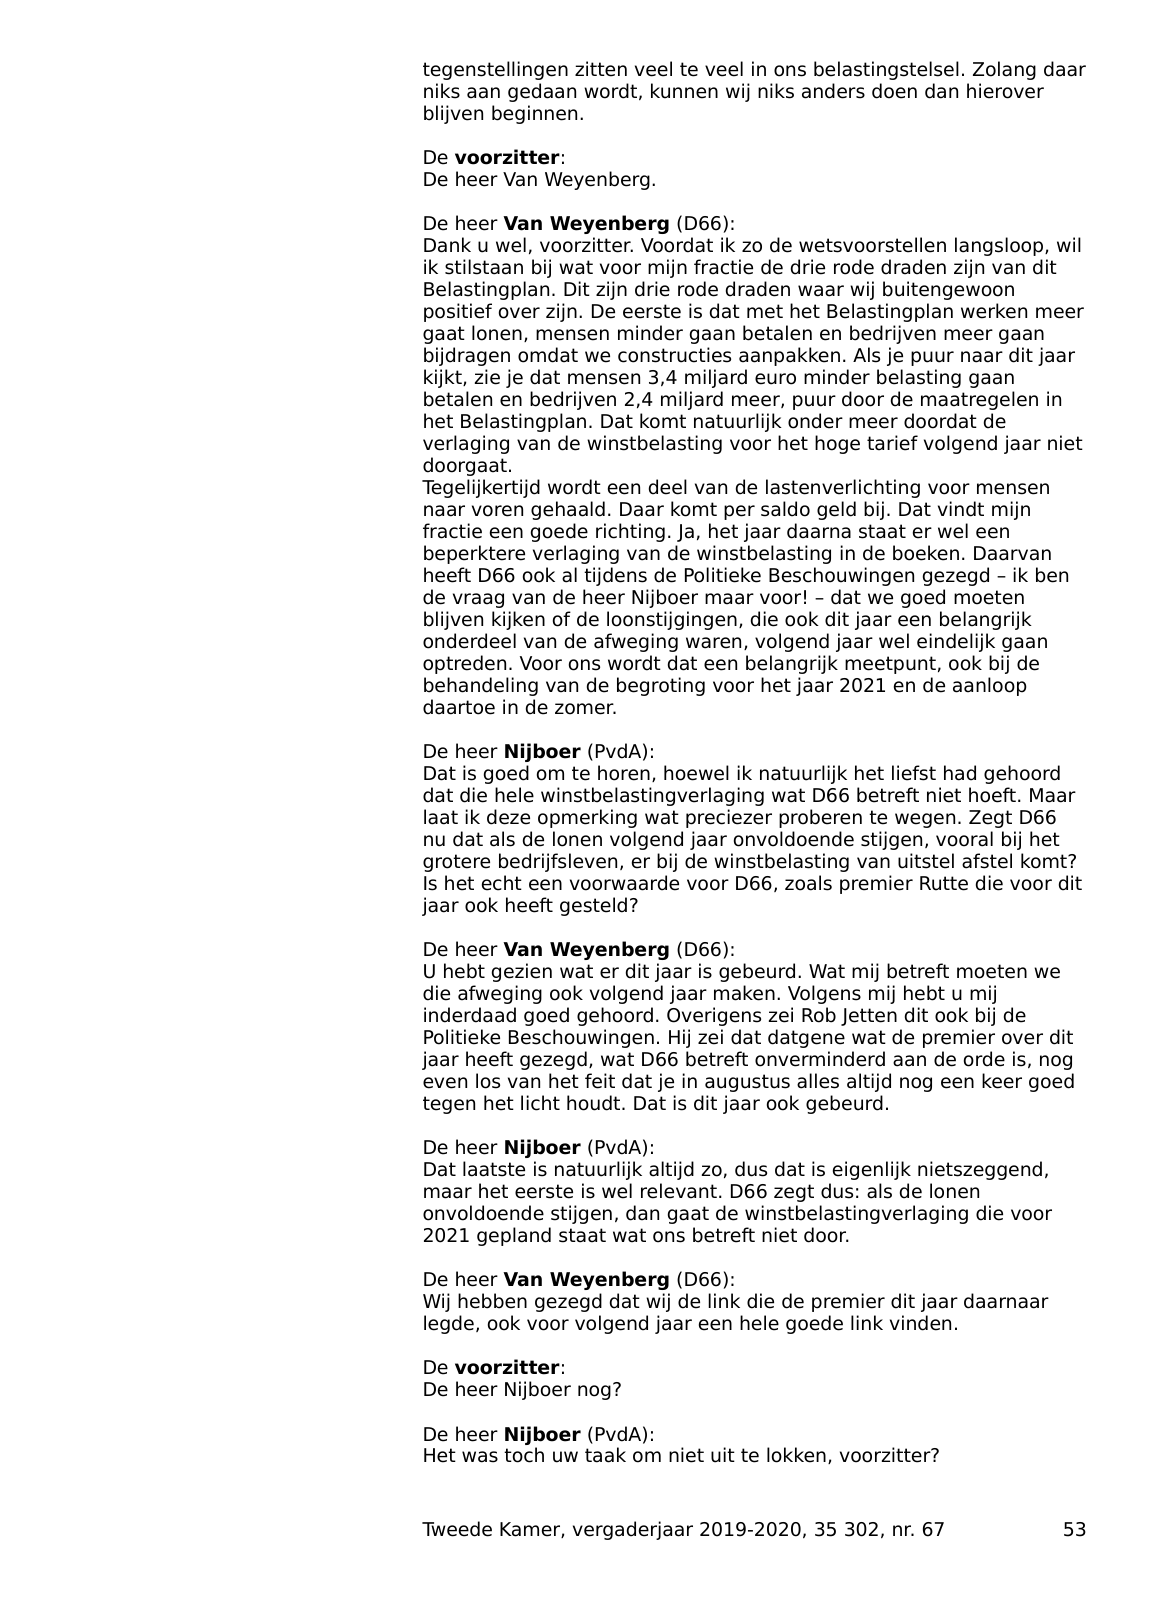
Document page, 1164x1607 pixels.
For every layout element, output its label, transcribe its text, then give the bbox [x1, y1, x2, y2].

text Dank u wel, voorzitter. Voordat ik zo de wetsvoorstellen langsloop, wil ik stilstaan bij wat voor mijn fractie de drie rode draden zijn van dit Belastingplan. Dit zijn drie rode draden waar wij buitengewoon positief over zijn. De eerste is dat met het Belastingplan werken meer gaat lonen, mensen minder gaan betalen en bedrijven meer gaan bijdragen omdat we constructies aanpakken. Als je puur naar dit jaar kijkt, zie je dat mensen 3,4 miljard euro minder belasting gaan betalen en bedrijven 2,4 miljard meer, puur door de maatregelen in het Belastingplan. Dat komt natuurlijk onder meer doordat de verlaging van de winstbelasting voor het hoge tarief volgend jaar niet doorgaat. [422, 235, 1087, 477]
text De heer Nijboer (PvdA): [422, 741, 1087, 763]
text De heer Van Weyenberg. [422, 169, 1087, 191]
text Tegelijkertijd wordt een deel van de lastenverlichting voor mensen naar voren gehaald. Daar komt per saldo geld bij. Dat vindt mijn fractie een goede richting. Ja, het jaar daarna staat er wel een beperktere verlaging van de winstbelasting in de boeken. Daarvan heeft D66 ook al tijdens de Politieke Beschouwingen gezegd – ik ben de vraag van de heer Nijboer maar voor! – dat we goed moeten blijven kijken of de loonstijgingen, die ook dit jaar een belangrijk onderdeel van de afweging waren, volgend jaar wel eindelijk gaan optreden. Voor ons wordt dat een belangrijk meetpunt, ook bij de behandeling van de begroting voor het jaar 2021 en de aanloop daartoe in de zomer. [422, 477, 1087, 719]
text De voorzitter: [422, 147, 1087, 169]
text Het was toch uw taak om niet uit te lokken, voorzitter? [422, 1445, 1087, 1467]
text De heer Nijboer nog? [422, 1379, 1087, 1401]
text tegenstellingen zitten veel te veel in ons belastingstelsel. Zolang daar niks aan gedaan wordt, kunnen wij niks anders doen dan hierover blijven beginnen. [422, 59, 1087, 125]
text Dat is goed om te horen, hoewel ik natuurlijk het liefst had gehoord dat die hele winstbelastingverlaging wat D66 betreft niet hoeft. Maar laat ik deze opmerking wat preciezer proberen te wegen. Zegt D66 nu dat als de lonen volgend jaar onvoldoende stijgen, vooral bij het grotere bedrijfsleven, er bij de winstbelasting van uitstel afstel komt? Is het echt een voorwaarde voor D66, zoals premier Rutte die voor dit jaar ook heeft gesteld? [422, 763, 1087, 917]
text Wij hebben gezegd dat wij de link die de premier dit jaar daarnaar legde, ook voor volgend jaar een hele goede link vinden. [422, 1291, 1087, 1335]
text De heer Nijboer (PvdA): [422, 1423, 1087, 1445]
text U hebt gezien wat er dit jaar is gebeurd. Wat mij betreft moeten we die afweging ook volgend jaar maken. Volgens mij hebt u mij inderdaad goed gehoord. Overigens zei Rob Jetten dit ook bij de Politieke Beschouwingen. Hij zei dat datgene wat de premier over dit jaar heeft gezegd, wat D66 betreft onverminderd aan de orde is, nog even los van het feit dat je in augustus alles altijd nog een keer goed tegen het licht houdt. Dat is dit jaar ook gebeurd. [422, 961, 1087, 1115]
text De voorzitter: [422, 1357, 1087, 1379]
text De heer Nijboer (PvdA): [422, 1137, 1087, 1159]
text Dat laatste is natuurlijk altijd zo, dus dat is eigenlijk nietszeggend, maar het eerste is wel relevant. D66 zegt dus: als de lonen onvoldoende stijgen, dan gaat de winstbelastingverlaging die voor 2021 gepland staat wat ons betreft niet door. [422, 1159, 1087, 1247]
text De heer Van Weyenberg (D66): [422, 939, 1087, 961]
text De heer Van Weyenberg (D66): [422, 213, 1087, 235]
text De heer Van Weyenberg (D66): [422, 1269, 1087, 1291]
